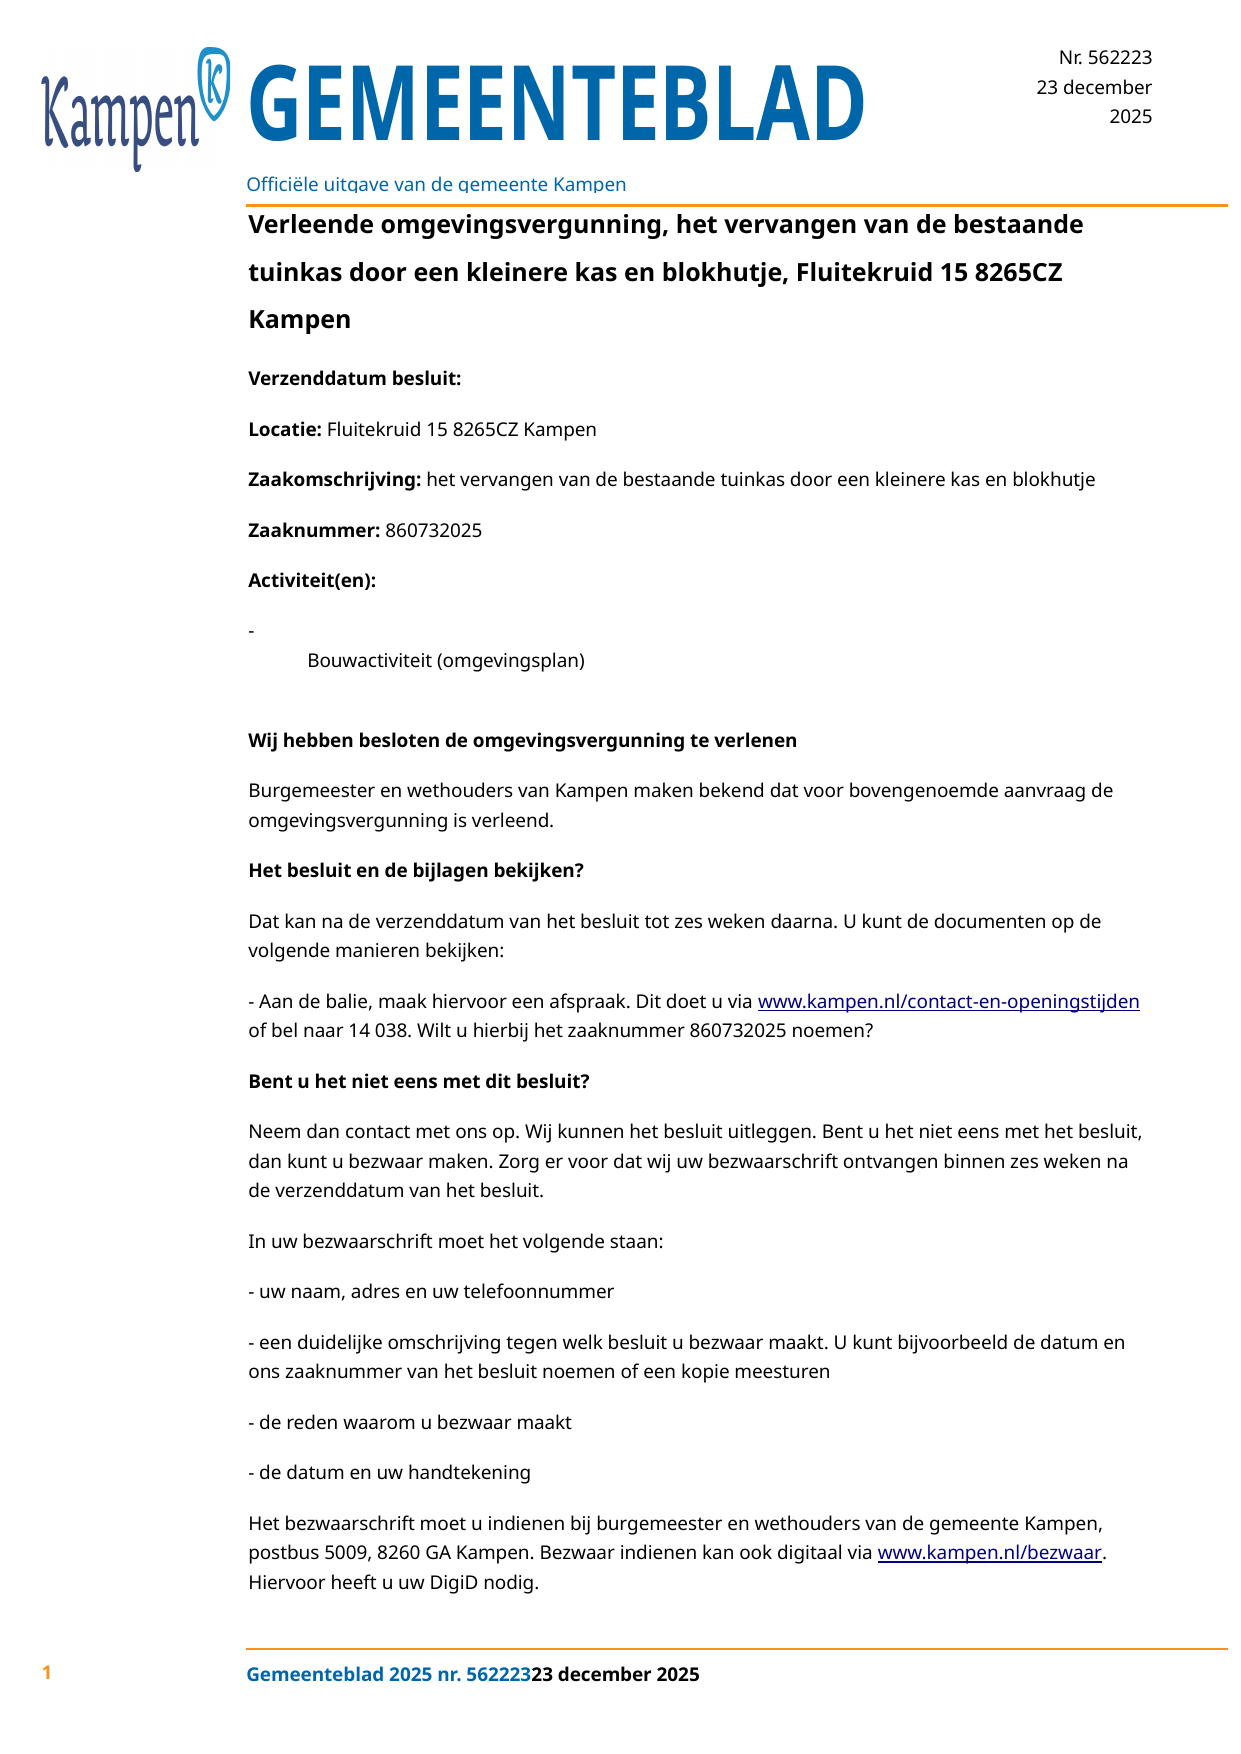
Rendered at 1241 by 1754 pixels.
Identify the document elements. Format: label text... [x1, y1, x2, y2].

text - de datum en uw handtekening [248, 1459, 1152, 1485]
text Het besluit en de bijlagen bekijken? [248, 858, 1152, 883]
text - een duidelijke omschrijving tegen welk besluit u bezwaar maakt. U kunt bijvoorbeeld de datum en ons zaaknummer van het besluit noemen of een kopie meesturen [248, 1329, 1152, 1384]
text In uw bezwaarschrift moet het volgende staan: [248, 1228, 1152, 1254]
text - de reden waarom u bezwaar maakt [248, 1409, 1152, 1434]
text Het bezwaarschrift moet u indienen bij burgemeester en wethouders van de gemeente Kampen, postbus 5009, 8260 GA Kampen. Bezwaar indienen kan ook digitaal via www.kampen.nl/bezwaar. Hiervoor heeft u uw DigiD nodig. [248, 1510, 1152, 1594]
text - Aan de balie, maak hiervoor een afspraak. Dit doet u via www.kampen.nl/contact-en-openingstijden of bel naar 14 038. Wilt u hierbij het zaaknummer 860732025 noemen? [248, 988, 1152, 1043]
text Verleende omgevingsvergunning, het vervangen van de bestaande tuinkas door een kleinere kas en blokhutje, Fluitekruid 15 8265CZ Kampen [248, 207, 1152, 336]
picture [41, 47, 231, 172]
text Bent u het niet eens met dit besluit? [248, 1068, 1152, 1094]
text Burgemeester en wethouders van Kampen maken bekend dat voor bovengenoemde aanvraag de omgevingsvergunning is verleend. [248, 778, 1152, 833]
text - uw naam, adres en uw telefoonnummer [248, 1278, 1152, 1304]
text Verzenddatum besluit: [248, 366, 1152, 391]
list Bouwactiviteit (omgevingsplan) [248, 647, 1152, 673]
text Activiteit(en): [248, 567, 1152, 593]
text Wij hebben besloten de omgevingsvergunning te verlenen [248, 727, 1152, 753]
text Locatie: Fluitekruid 15 8265CZ Kampen [248, 416, 1152, 442]
text Neem dan contact met ons op. Wij kunnen het besluit uitleggen. Bent u het niet eens met het besluit, dan kunt u bezwaar maken. Zorg er voor dat wij uw bezwaarschrift ontvangen binnen zes weken na de verzenddatum van het besluit. [248, 1118, 1152, 1203]
text Zaakomschrijving: het vervangen van de bestaande tuinkas door een kleinere kas en blokhutje [248, 466, 1152, 492]
text Zaaknummer: 860732025 [248, 517, 1152, 542]
text Dat kan na de verzenddatum van het besluit tot zes weken daarna. U kunt de documenten op de volgende manieren bekijken: [248, 908, 1152, 963]
